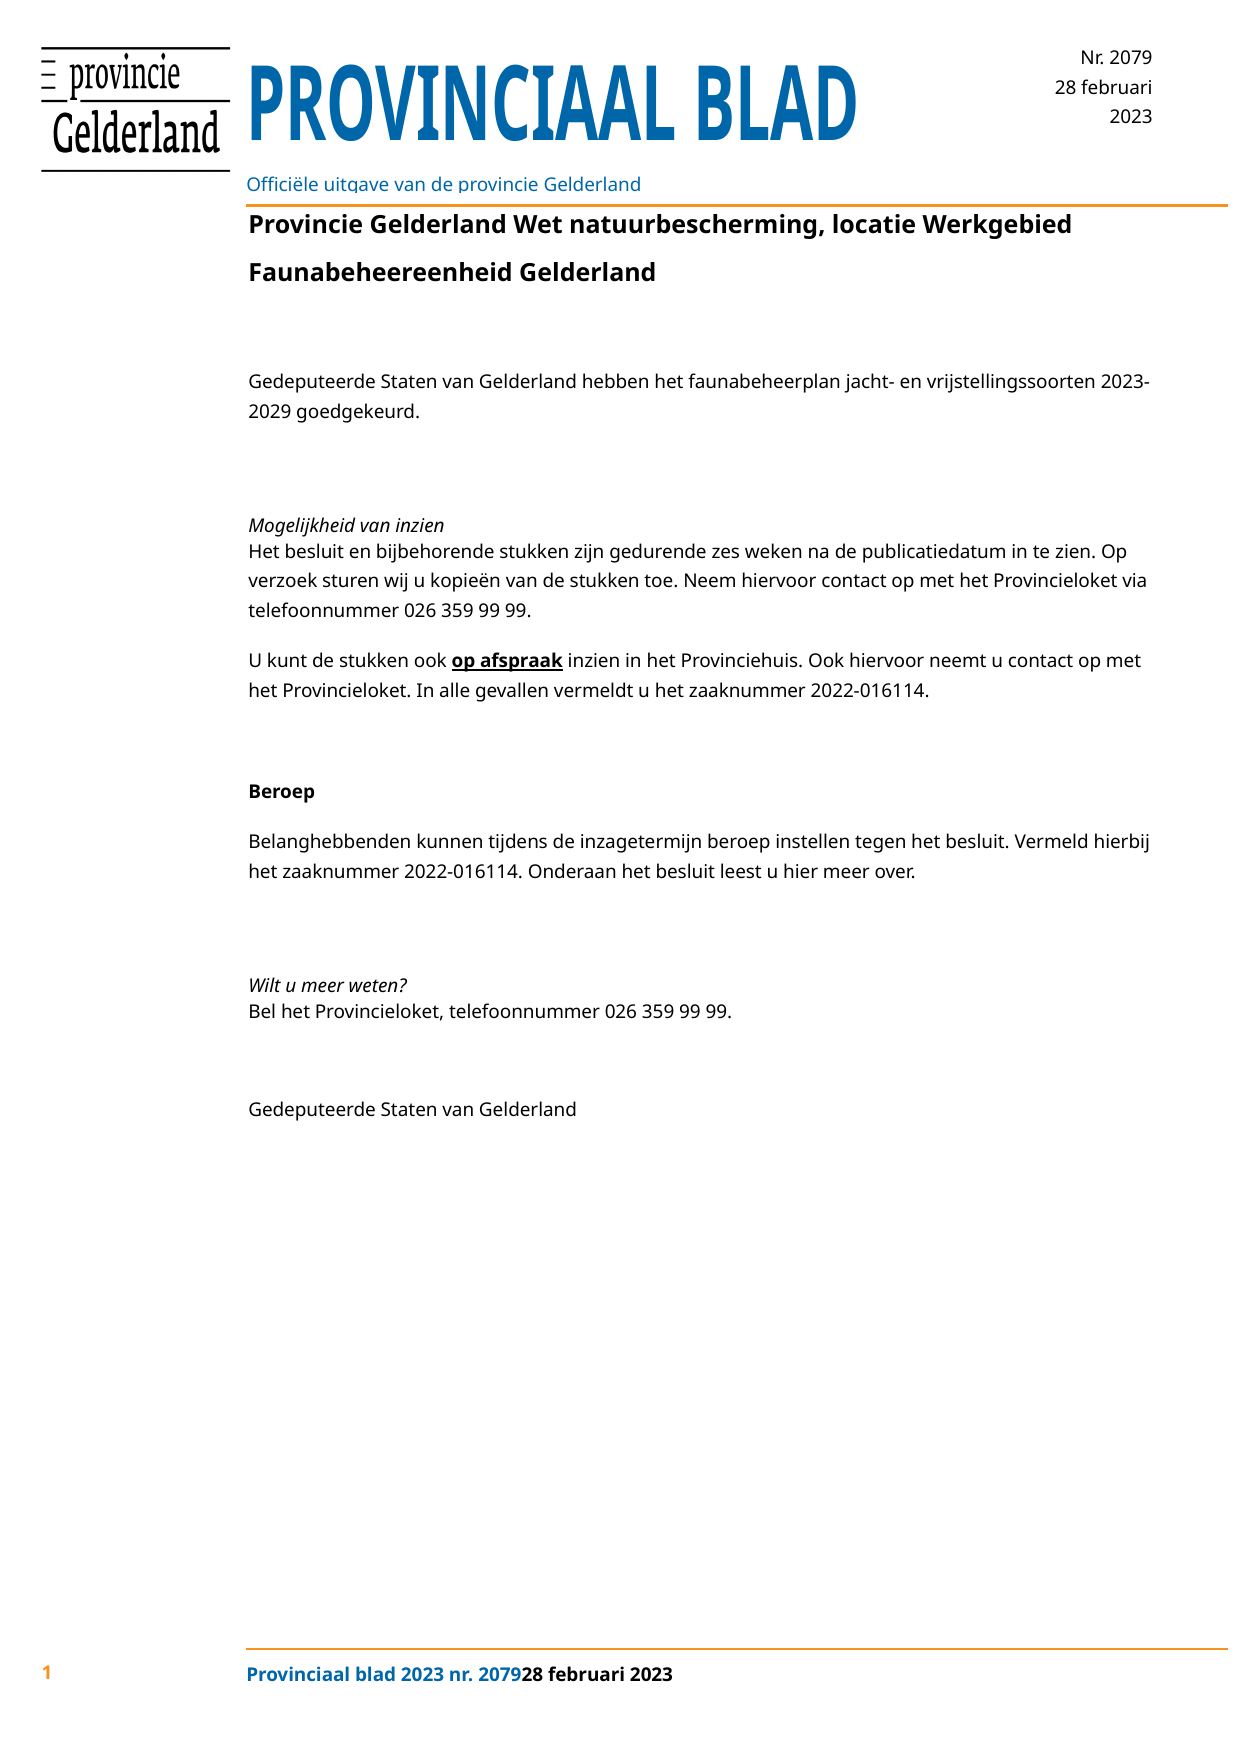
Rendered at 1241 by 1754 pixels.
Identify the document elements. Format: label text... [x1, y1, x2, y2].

text Beroep [248, 778, 1152, 804]
text Het besluit en bijbehorende stukken zijn gedurende zes weken na de publicatiedatum in te zien. Op verzoek sturen wij u kopieën van de stukken toe. Neem hiervoor contact op met het Provincieloket via telefoonnummer 026 359 99 99. [248, 538, 1152, 623]
text Bel het Provincieloket, telefoonnummer 026 359 99 99. [248, 998, 1152, 1024]
picture [41, 47, 231, 172]
text Gedeputeerde Staten van Gelderland [248, 1096, 1152, 1122]
text Gedeputeerde Staten van Gelderland hebben het faunabeheerplan jacht- en vrijstellingssoorten 2023-2029 goedgekeurd. [248, 368, 1152, 424]
text Belanghebbenden kunnen tijdens de inzagetermijn beroep instellen tegen het besluit. Vermeld hierbij het zaaknummer 2022-016114. Onderaan het besluit leest u hier meer over. [248, 828, 1152, 884]
text Mogelijkheid van inzien [248, 512, 1152, 538]
text Wilt u meer weten? [248, 972, 1152, 998]
text Provincie Gelderland Wet natuurbescherming, locatie Werkgebied Faunabeheereenheid Gelderland [248, 207, 1152, 288]
text U kunt de stukken ook op afspraak inzien in het Provinciehuis. Ook hiervoor neemt u contact op met het Provincieloket. In alle gevallen vermeldt u het zaaknummer 2022-016114. [248, 648, 1152, 703]
